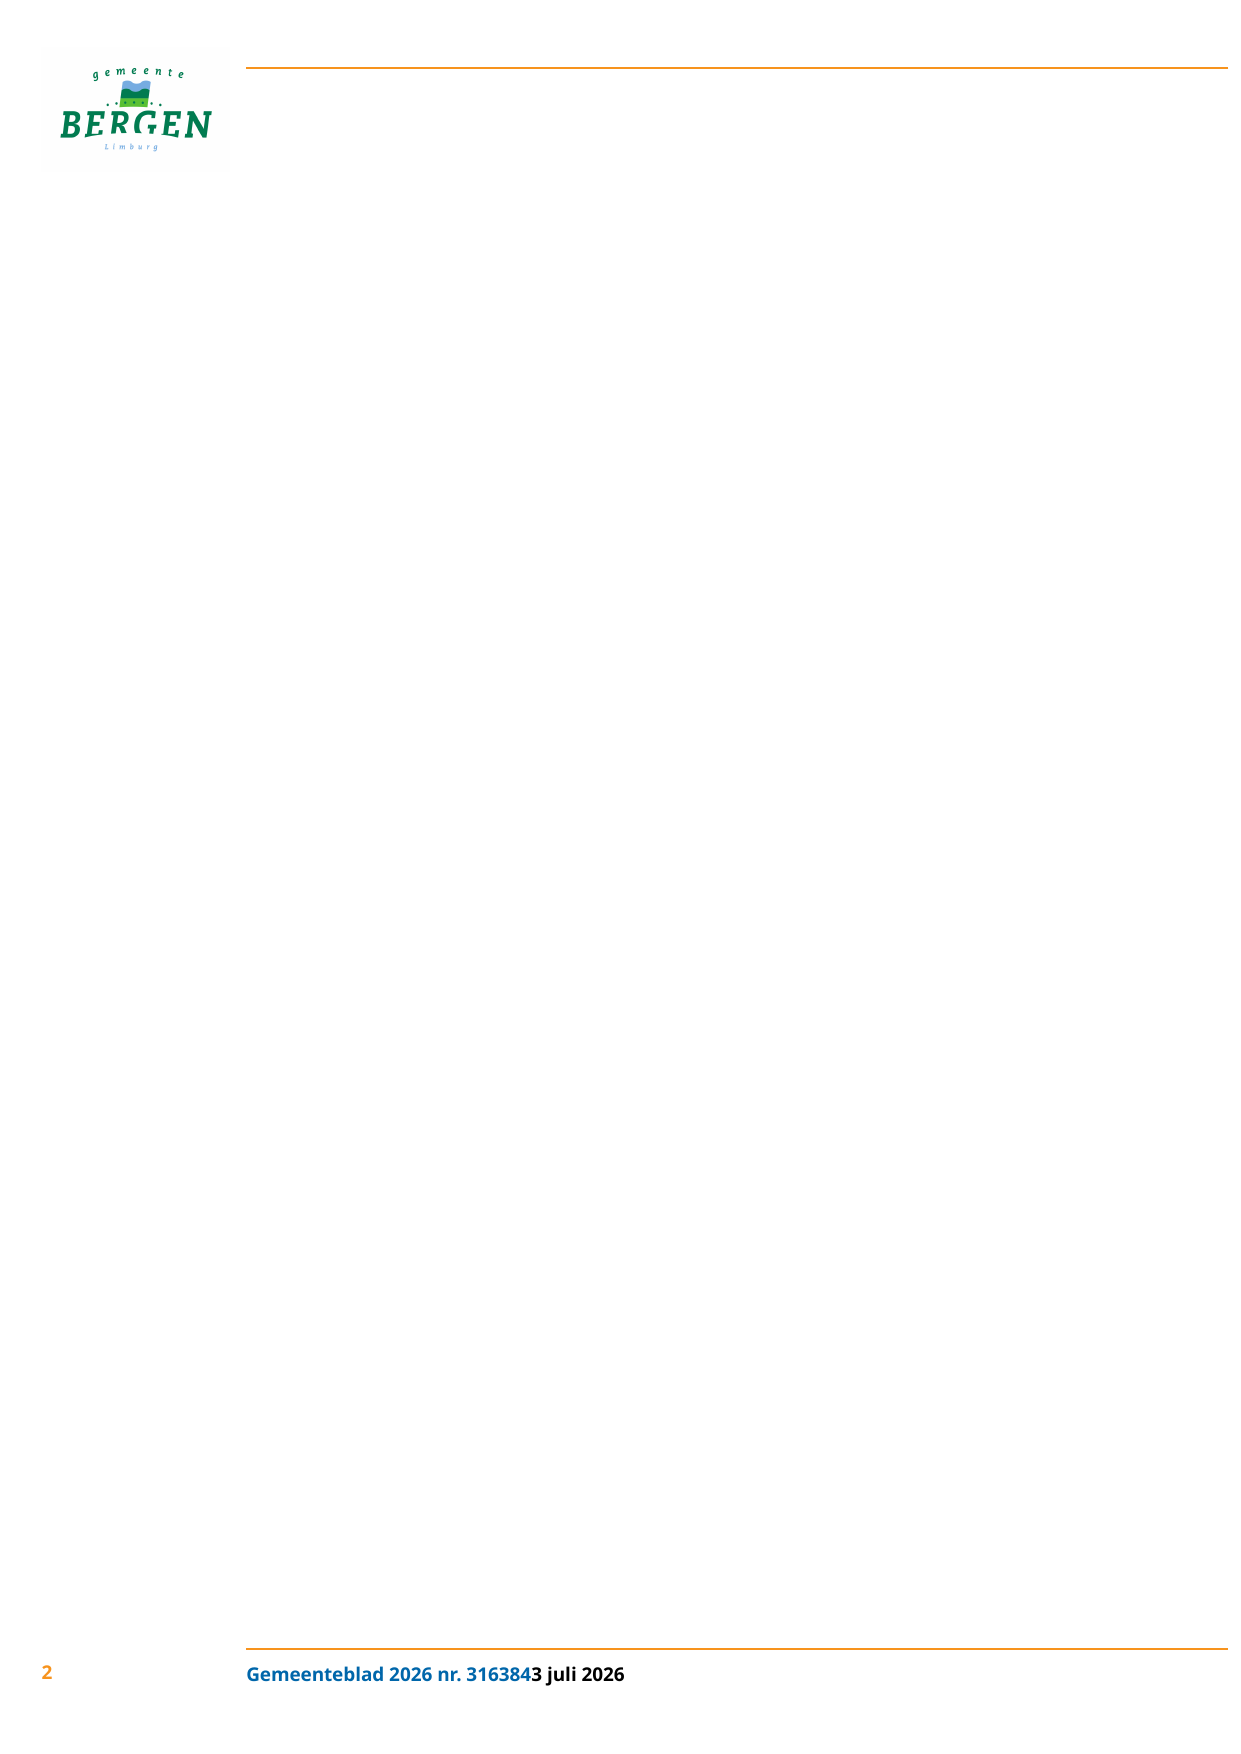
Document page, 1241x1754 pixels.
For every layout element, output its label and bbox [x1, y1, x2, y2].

picture [41, 47, 231, 172]
